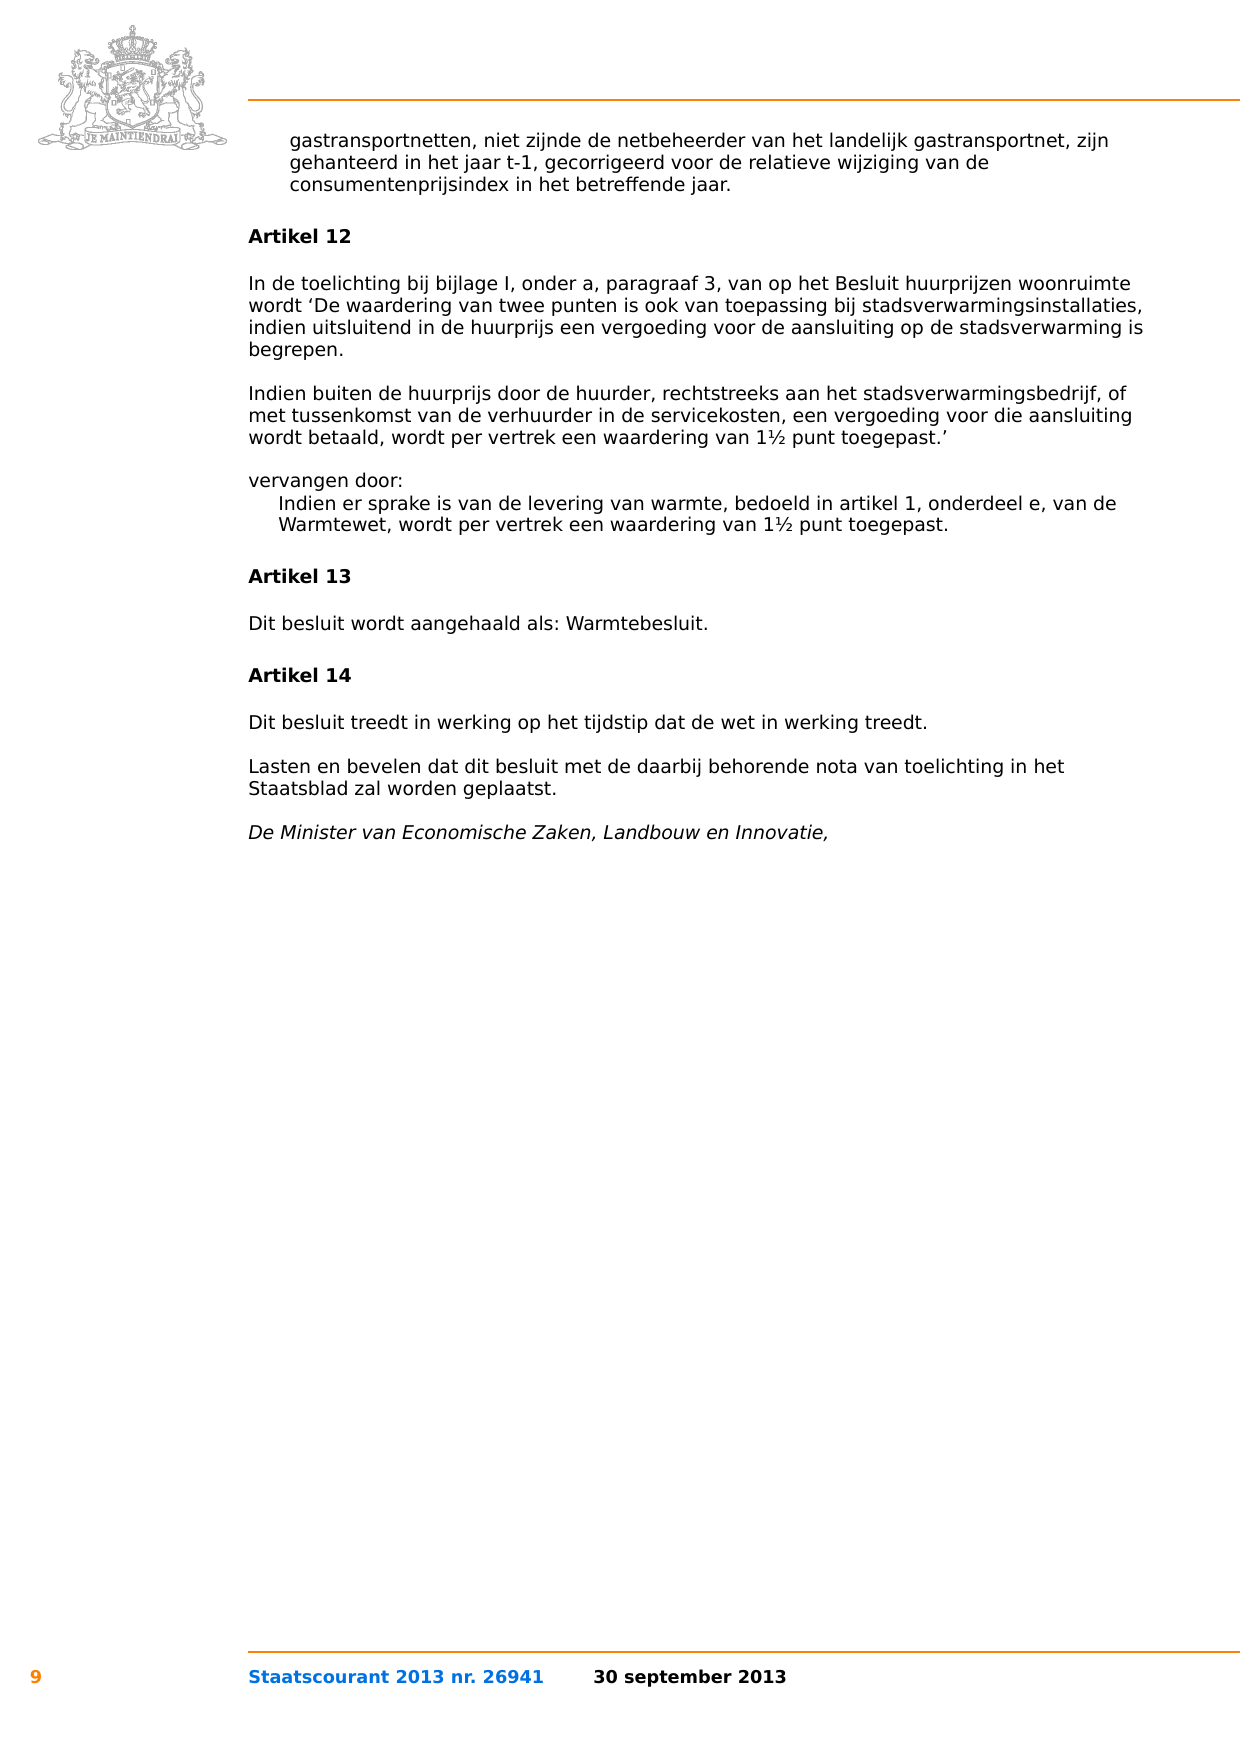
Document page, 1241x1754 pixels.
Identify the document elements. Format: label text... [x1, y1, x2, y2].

text Indien buiten de huurprijs door de huurder, rechtstreeks aan het stadsverwarmingsbedrijf, of met tussenkomst van de verhuurder in de servicekosten, een vergoeding voor die aansluiting wordt betaald, wordt per vertrek een waardering van 1½ punt toegepast.’ [248, 383, 1163, 448]
text De Minister van Economische Zaken, Landbouw en Innovatie, [248, 822, 1163, 844]
text gastransportnetten, niet zijnde de netbeheerder van het landelijk gastransportnet, zijn gehanteerd in het jaar t-1, gecorrigeerd voor de relatieve wijziging van de consumentenprijsindex in het betreffende jaar. [248, 130, 1163, 196]
text In de toelichting bij bijlage I, onder a, paragraaf 3, van op het Besluit huurprijzen woonruimte wordt ‘De waardering van twee punten is ook van toepassing bij stadsverwarmingsinstallaties, indien uitsluitend in de huurprijs een vergoeding voor de aansluiting op de stadsverwarming is begrepen. [248, 273, 1163, 361]
picture [38, 25, 227, 150]
subtitle Artikel 13 [248, 566, 1163, 588]
subtitle Artikel 12 [248, 226, 1163, 248]
text Dit besluit treedt in werking op het tijdstip dat de wet in werking treedt. [248, 712, 1163, 734]
text Dit besluit wordt aangehaald als: Warmtebesluit. [248, 613, 1163, 635]
text vervangen door: [248, 470, 1163, 492]
text Indien er sprake is van de levering van warmte, bedoeld in artikel 1, onderdeel e, van de Warmtewet, wordt per vertrek een waardering van 1½ punt toegepast. [278, 492, 1163, 536]
subtitle Artikel 14 [248, 665, 1163, 687]
text Lasten en bevelen dat dit besluit met de daarbij behorende nota van toelichting in het Staatsblad zal worden geplaatst. [248, 756, 1163, 800]
